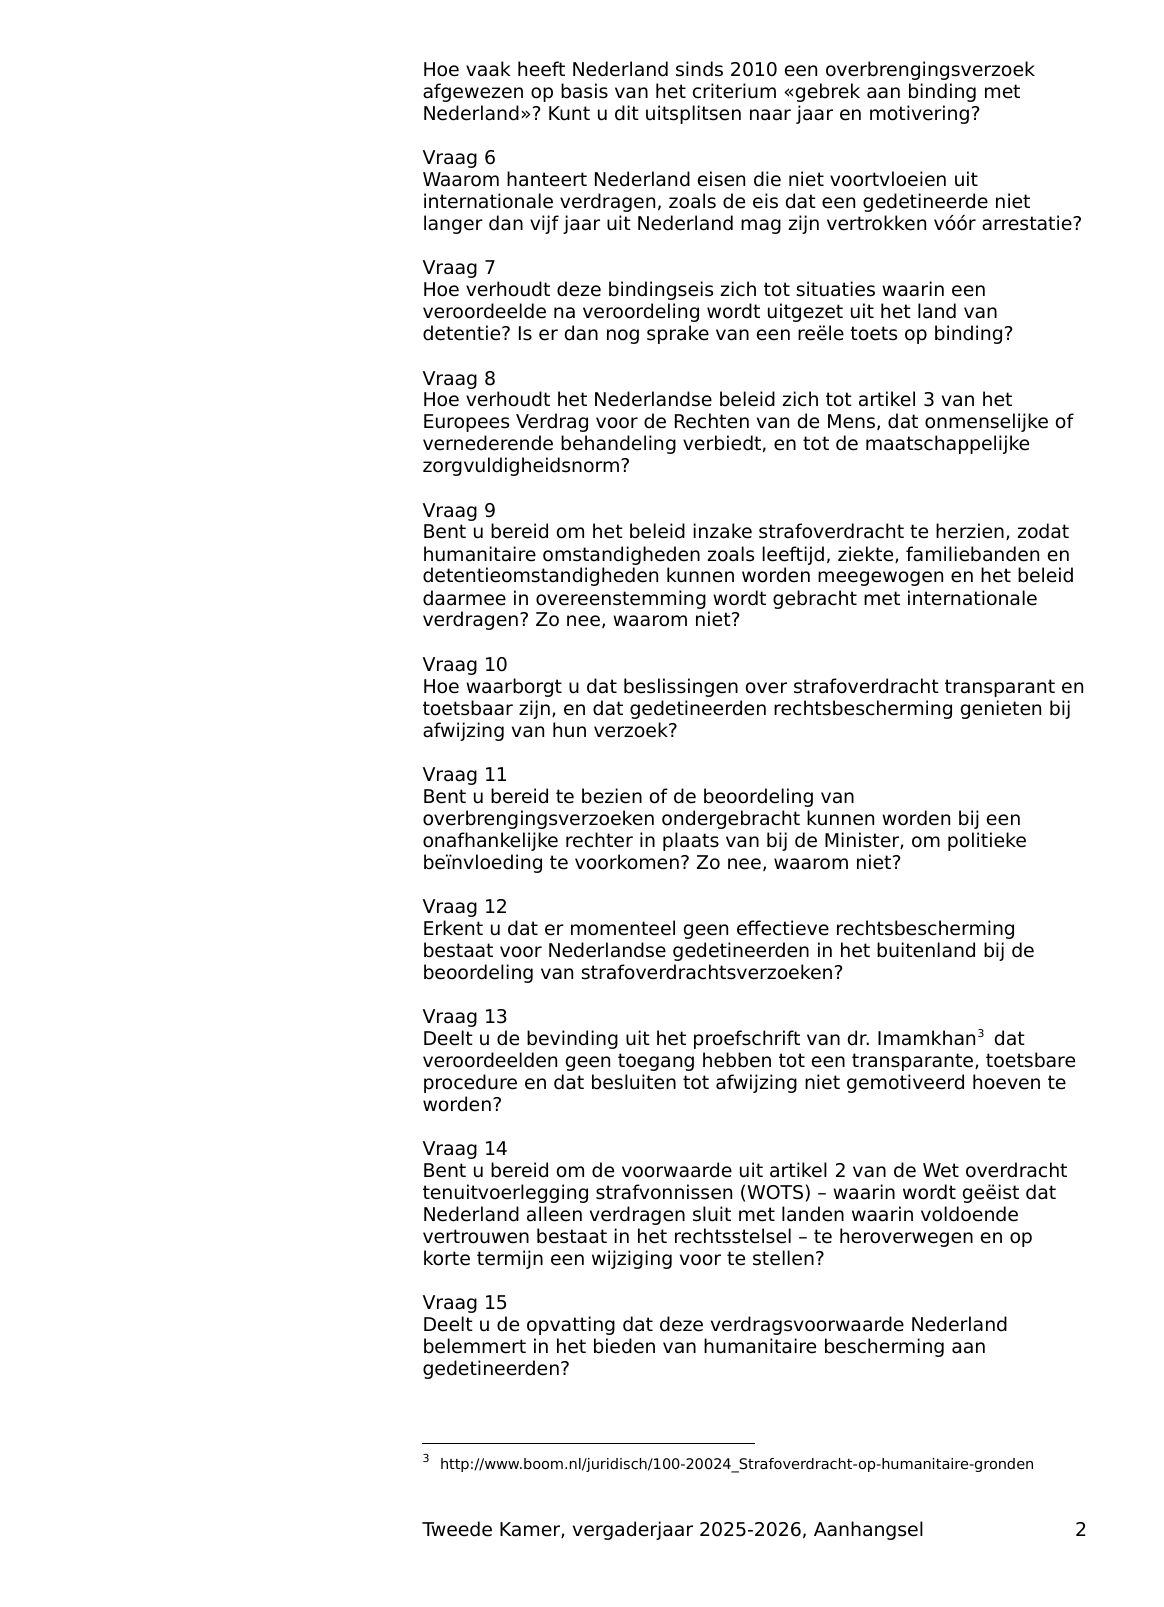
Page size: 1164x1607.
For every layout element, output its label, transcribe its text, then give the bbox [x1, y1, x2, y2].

text Erkent u dat er momenteel geen effectieve rechtsbescherming bestaat voor Nederlandse gedetineerden in het buitenland bij de beoordeling van strafoverdrachtsverzoeken? [422, 918, 1087, 984]
text Waarom hanteert Nederland eisen die niet voortvloeien uit internationale verdragen, zoals de eis dat een gedetineerde niet langer dan vijf jaar uit Nederland mag zijn vertrokken vóór arrestatie? [422, 169, 1087, 235]
text Vraag 7 [422, 257, 1087, 279]
text Vraag 13 [422, 1006, 1087, 1028]
text Deelt u de opvatting dat deze verdragsvoorwaarde Nederland belemmert in het bieden van humanitaire bescherming aan gedetineerden? [422, 1314, 1087, 1380]
text Vraag 9 [422, 499, 1087, 521]
text Hoe vaak heeft Nederland sinds 2010 een overbrengingsverzoek afgewezen op basis van het criterium «gebrek aan binding met Nederland»? Kunt u dit uitsplitsen naar jaar en motivering? [422, 59, 1087, 125]
text Vraag 10 [422, 653, 1087, 676]
text Hoe verhoudt het Nederlandse beleid zich tot artikel 3 van het Europees Verdrag voor de Rechten van de Mens, dat onmenselijke of vernederende behandeling verbiedt, en tot de maatschappelijke zorgvuldigheidsnorm? [422, 389, 1087, 477]
text Vraag 12 [422, 896, 1087, 918]
text Bent u bereid om het beleid inzake strafoverdracht te herzien, zodat humanitaire omstandigheden zoals leeftijd, ziekte, familiebanden en detentieomstandigheden kunnen worden meegewogen en het beleid daarmee in overeenstemming wordt gebracht met internationale verdragen? Zo nee, waarom niet? [422, 521, 1087, 631]
text Hoe verhoudt deze bindingseis zich tot situaties waarin een veroordeelde na veroordeling wordt uitgezet uit het land van detentie? Is er dan nog sprake van een reële toets op binding? [422, 279, 1087, 345]
text Vraag 14 [422, 1138, 1087, 1160]
text http://www.boom.nl/juridisch/100-20024_Strafoverdracht-op-humanitaire-gronden [422, 1452, 1087, 1474]
text Bent u bereid om de voorwaarde uit artikel 2 van de Wet overdracht tenuitvoerlegging strafvonnissen (WOTS) – waarin wordt geëist dat Nederland alleen verdragen sluit met landen waarin voldoende vertrouwen bestaat in het rechtsstelsel – te heroverwegen en op korte termijn een wijziging voor te stellen? [422, 1160, 1087, 1270]
text Vraag 15 [422, 1292, 1087, 1314]
text Hoe waarborgt u dat beslissingen over strafoverdracht transparant en toetsbaar zijn, en dat gedetineerden rechtsbescherming genieten bij afwijzing van hun verzoek? [422, 676, 1087, 741]
text Deelt u de bevinding uit het proefschrift van dr. Imamkhan dat veroordeelden geen toegang hebben tot een transparante, toetsbare procedure en dat besluiten tot afwijzing niet gemotiveerd hoeven te worden? [422, 1028, 1087, 1116]
text Vraag 6 [422, 147, 1087, 169]
text Vraag 8 [422, 367, 1087, 389]
text Bent u bereid te bezien of de beoordeling van overbrengingsverzoeken ondergebracht kunnen worden bij een onafhankelijke rechter in plaats van bij de Minister, om politieke beïnvloeding te voorkomen? Zo nee, waarom niet? [422, 786, 1087, 873]
text Vraag 11 [422, 764, 1087, 786]
